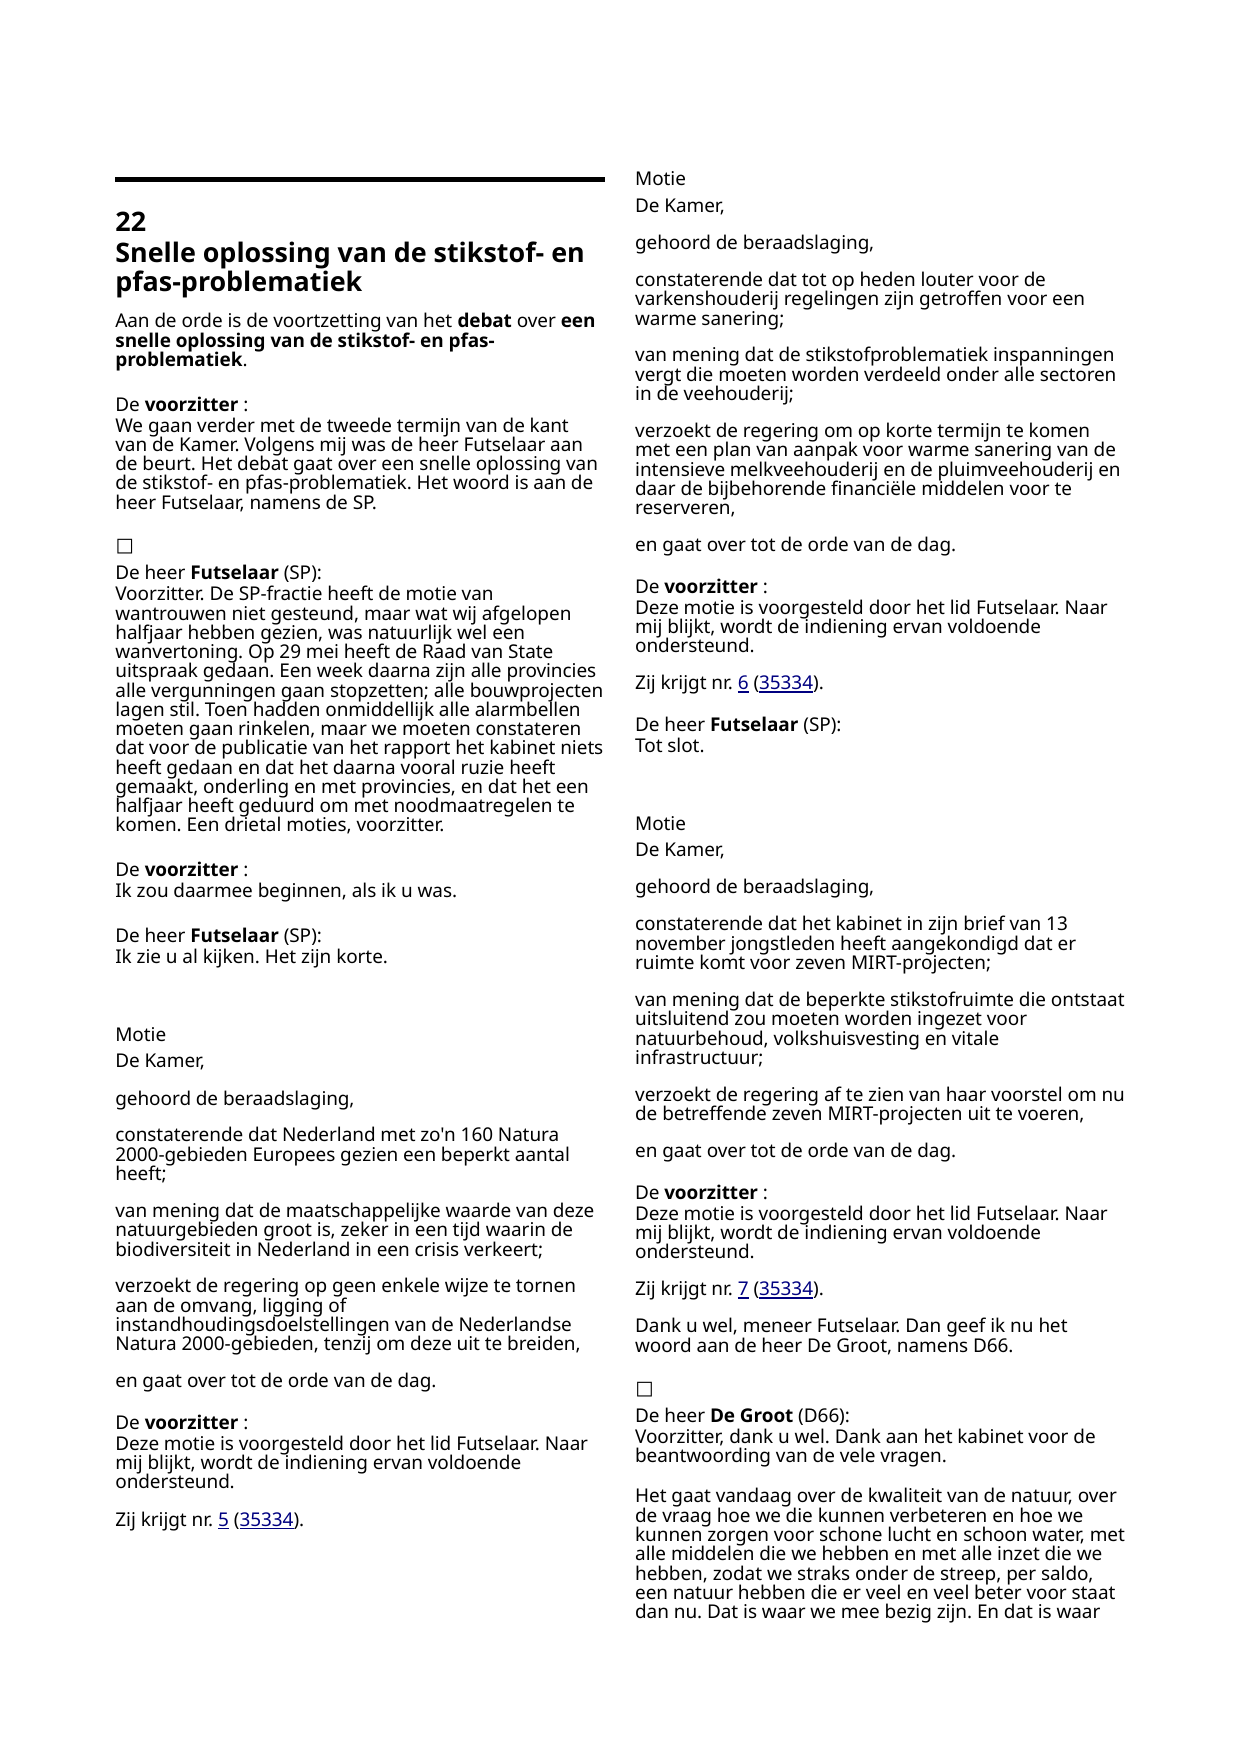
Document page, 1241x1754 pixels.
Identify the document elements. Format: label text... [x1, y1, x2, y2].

text Zij krijgt nr. 7 (35334). [635, 1280, 1125, 1299]
text Voorzitter. De SP-fractie heeft de motie van wantrouwen niet gesteund, maar wat wij afgelopen halfjaar hebben gezien, was natuurlijk wel een wanvertoning. Op 29 mei heeft de Raad van State uitspraak gedaan. Een week daarna zijn alle provincies alle vergunningen gaan stopzetten; alle bouwprojecten lagen stil. Toen hadden onmiddellijk alle alarmbellen moeten gaan rinkelen, maar we moeten constateren dat voor de publicatie van het rapport het kabinet niets heeft gedaan en dat het daarna vooral ruzie heeft gemaakt, onderling en met provincies, en dat het een halfjaar heeft geduurd om met noodmaatregelen te komen. Een drietal moties, voorzitter. [115, 585, 605, 836]
text Ik zie u al kijken. Het zijn korte. [115, 948, 605, 967]
text 22 [115, 203, 605, 239]
text Zij krijgt nr. 6 (35334). [635, 674, 1125, 693]
text van mening dat de maatschappelijke waarde van deze natuurgebieden groot is, zeker in een tijd waarin de biodiversiteit in Nederland in een crisis verkeert; [115, 1202, 605, 1260]
text De voorzitter : [635, 573, 1125, 599]
text ⬜ [635, 1377, 1125, 1402]
text De voorzitter : [115, 857, 605, 882]
text gehoord de beraadslaging, [635, 878, 1125, 898]
text constaterende dat tot op heden louter voor de varkenshouderij regelingen zijn getroffen voor een warme sanering; [635, 271, 1125, 329]
text en gaat over tot de orde van de dag. [635, 1142, 1125, 1161]
text en gaat over tot de orde van de dag. [115, 1372, 605, 1392]
text Deze motie is voorgesteld door het lid Futselaar. Naar mij blijkt, wordt de indiening ervan voldoende ondersteund. [115, 1435, 605, 1493]
text Snelle oplossing van de stikstof- en pfas-problematiek [115, 239, 605, 312]
text verzoekt de regering af te zien van haar voorstel om nu de betreffende zeven MIRT-projecten uit te voeren, [635, 1086, 1125, 1124]
text Tot slot. [635, 737, 1125, 756]
text van mening dat de stikstofproblematiek inspanningen vergt die moeten worden verdeeld onder alle sectoren in de veehouderij; [635, 346, 1125, 404]
text De voorzitter : [115, 1409, 605, 1435]
text We gaan verder met de tweede termijn van de kant van de Kamer. Volgens mij was de heer Futselaar aan de beurt. Het debat gaat over een snelle oplossing van de stikstof- en pfas-problematiek. Het woord is aan de heer Futselaar, namens de SP. [115, 417, 605, 513]
text De heer De Groot (D66): [635, 1402, 1125, 1428]
text De heer Futselaar (SP): [115, 559, 605, 585]
text De heer Futselaar (SP): [115, 922, 605, 948]
text De Kamer, [115, 1052, 605, 1072]
text verzoekt de regering op geen enkele wijze te tornen aan de omvang, ligging of instandhoudingsdoelstellingen van de Nederlandse Natura 2000-gebieden, tenzij om deze uit te breiden, [115, 1277, 605, 1354]
text ⬜ [115, 534, 605, 559]
text Dank u wel, meneer Futselaar. Dan geef ik nu het woord aan de heer De Groot, namens D66. [635, 1317, 1125, 1356]
text Motie [635, 165, 1125, 191]
text verzoekt de regering om op korte termijn te komen met een plan van aanpak voor warme sanering van de intensieve melkveehouderij en de pluimveehouderij en daar de bijbehorende financiële middelen voor te reserveren, [635, 422, 1125, 518]
text Aan de orde is de voortzetting van het debat over een snelle oplossing van de stikstof- en pfas-problematiek. [115, 312, 605, 370]
text De voorzitter : [115, 391, 605, 417]
text van mening dat de beperkte stikstofruimte die ontstaat uitsluitend zou moeten worden ingezet voor natuurbehoud, volkshuisvesting en vitale infrastructuur; [635, 991, 1125, 1068]
text constaterende dat Nederland met zo'n 160 Natura 2000-gebieden Europees gezien een beperkt aantal heeft; [115, 1126, 605, 1184]
text De Kamer, [635, 197, 1125, 216]
text De Kamer, [635, 841, 1125, 861]
text Motie [115, 1021, 605, 1047]
text Voorzitter, dank u wel. Dank aan het kabinet voor de beantwoording van de vele vragen. [635, 1428, 1125, 1467]
text Het gaat vandaag over de kwaliteit van de natuur, over de vraag hoe we die kunnen verbeteren en hoe we kunnen zorgen voor schone lucht en schoon water, met alle middelen die we hebben en met alle inzet die we hebben, zodat we straks onder de streep, per saldo, een natuur hebben die er veel en veel beter voor staat dan nu. Dat is waar we mee bezig zijn. En dat is waar [635, 1487, 1125, 1622]
text De voorzitter : [635, 1179, 1125, 1205]
text gehoord de beraadslaging, [635, 234, 1125, 253]
text constaterende dat het kabinet in zijn brief van 13 november jongstleden heeft aangekondigd dat er ruimte komt voor zeven MIRT-projecten; [635, 915, 1125, 973]
text Deze motie is voorgesteld door het lid Futselaar. Naar mij blijkt, wordt de indiening ervan voldoende ondersteund. [635, 599, 1125, 657]
text Zij krijgt nr. 5 (35334). [115, 1511, 605, 1530]
text Deze motie is voorgesteld door het lid Futselaar. Naar mij blijkt, wordt de indiening ervan voldoende ondersteund. [635, 1205, 1125, 1262]
text Motie [635, 810, 1125, 836]
text gehoord de beraadslaging, [115, 1089, 605, 1109]
text en gaat over tot de orde van de dag. [635, 536, 1125, 555]
text Ik zou daarmee beginnen, als ik u was. [115, 882, 605, 902]
text De heer Futselaar (SP): [635, 711, 1125, 737]
